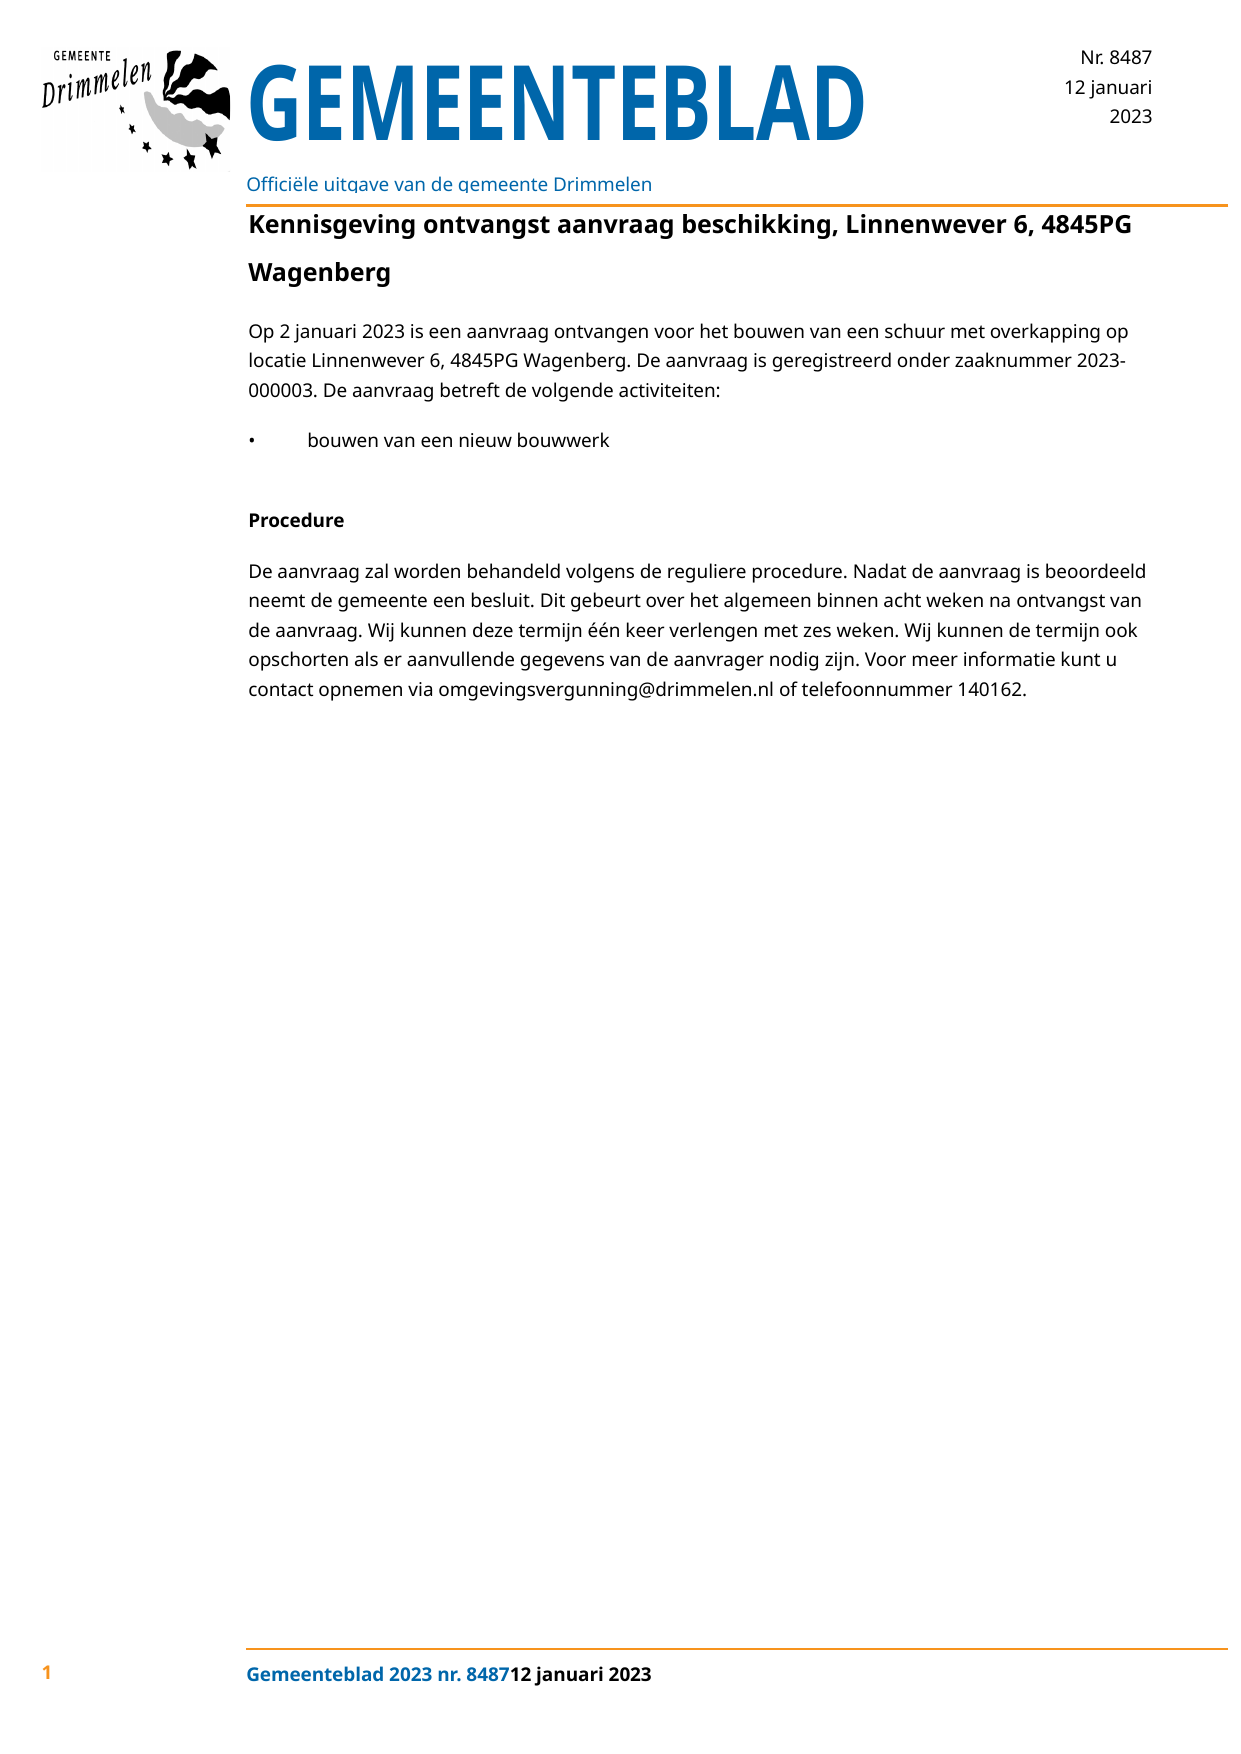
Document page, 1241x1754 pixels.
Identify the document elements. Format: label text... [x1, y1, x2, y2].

picture [41, 47, 231, 172]
text Kennisgeving ontvangst aanvraag beschikking, Linnenwever 6, 4845PG Wagenberg [248, 207, 1152, 288]
text Op 2 januari 2023 is een aanvraag ontvangen voor het bouwen van een schuur met overkapping op locatie Linnenwever 6, 4845PG Wagenberg. De aanvraag is geregistreerd onder zaaknummer 2023-000003. De aanvraag betreft de volgende activiteiten: [248, 318, 1152, 403]
text Procedure [248, 507, 1152, 533]
text De aanvraag zal worden behandeld volgens de reguliere procedure. Nadat de aanvraag is beoordeeld neemt de gemeente een besluit. Dit gebeurt over het algemeen binnen acht weken na ontvangst van de aanvraag. Wij kunnen deze termijn één keer verlengen met zes weken. Wij kunnen de termijn ook opschorten als er aanvullende gegevens van de aanvrager nodig zijn. Voor meer informatie kunt u contact opnemen via omgevingsvergunning@drimmelen.nl of telefoonnummer 140162. [248, 558, 1152, 702]
list bouwen van een nieuw bouwwerk [248, 427, 1152, 453]
